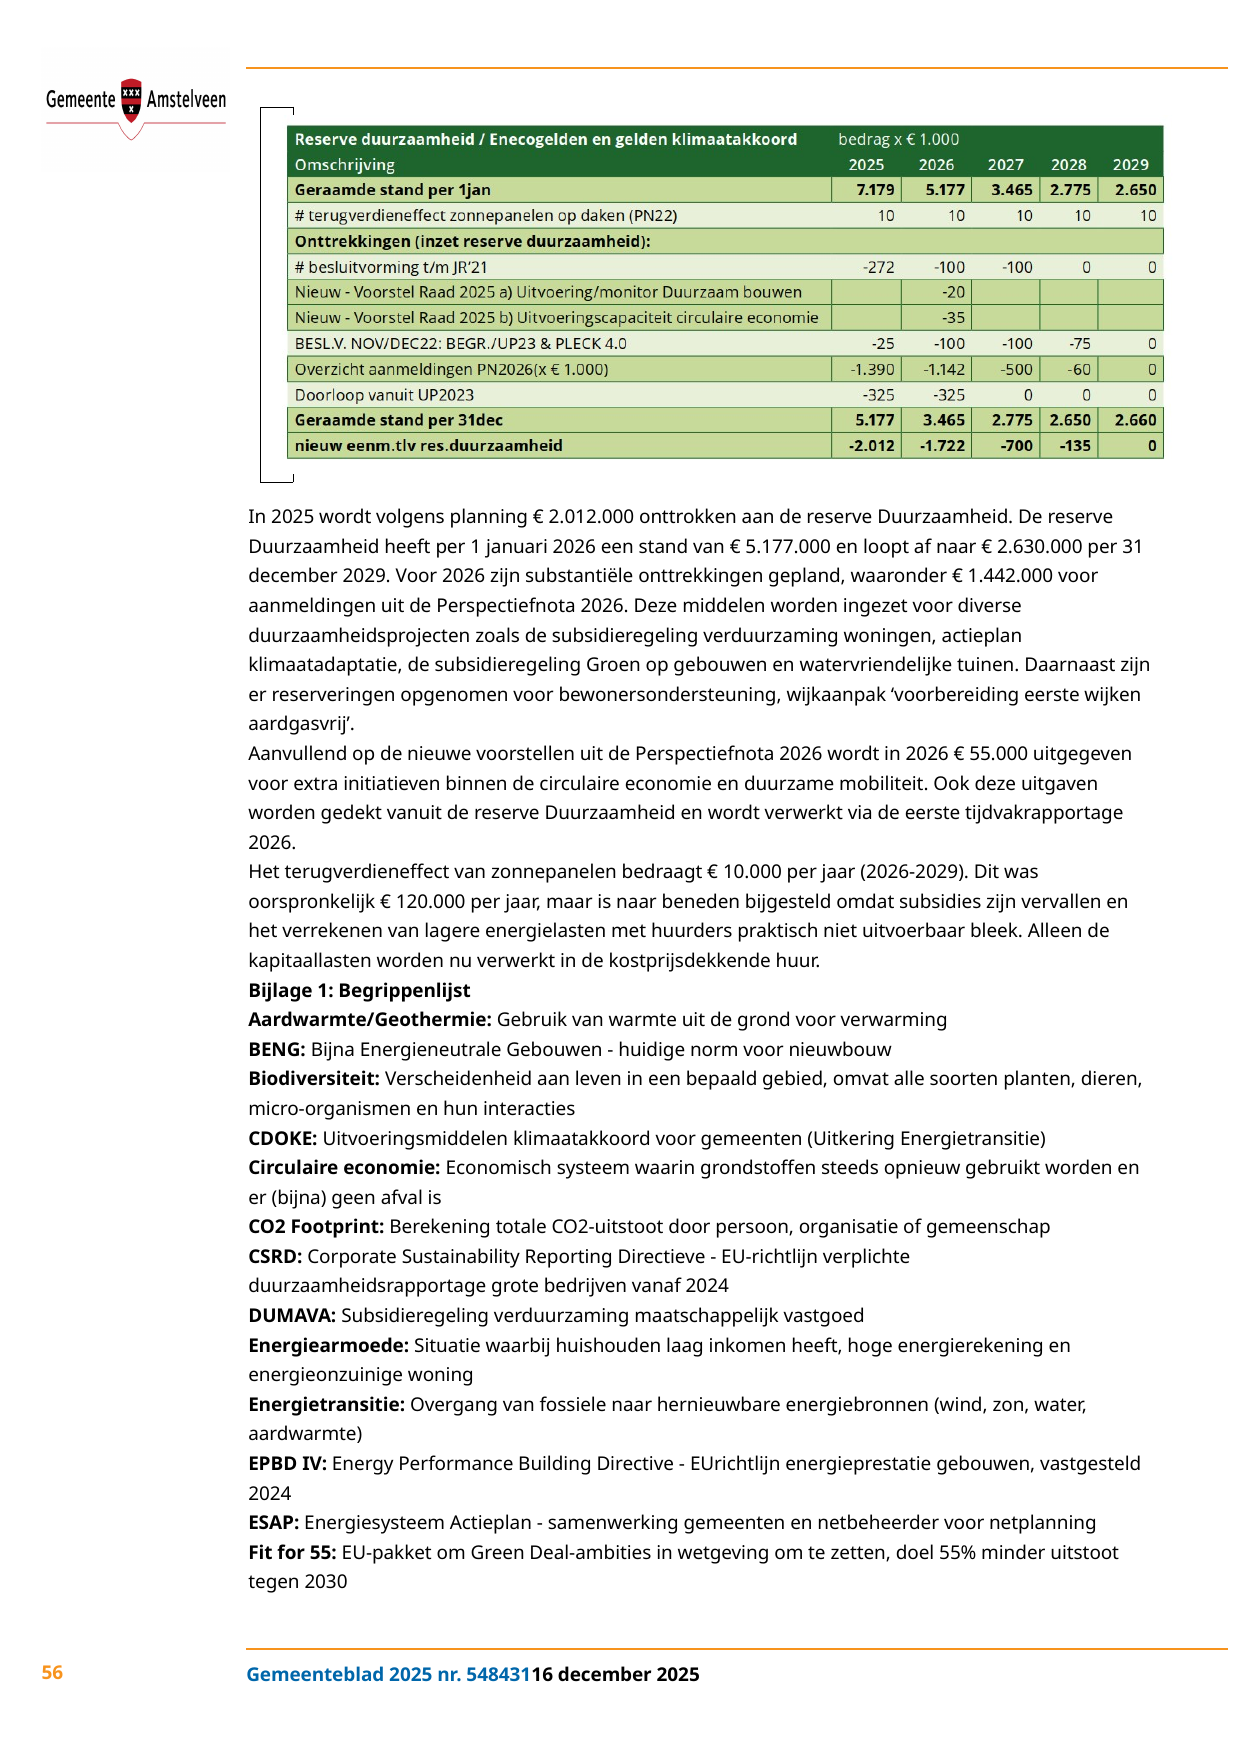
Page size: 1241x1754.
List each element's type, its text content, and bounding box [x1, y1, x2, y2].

text Biodiversiteit: Verscheidenheid aan leven in een bepaald gebied, omvat alle soorten planten, dieren, micro-organismen en hun interacties [248, 1066, 1152, 1121]
text Energiearmoede: Situatie waarbij huishouden laag inkomen heeft, hoge energierekening en energieonzuinige woning [248, 1332, 1152, 1387]
text Aanvullend op de nieuwe voorstellen uit de Perspectiefnota 2026 wordt in 2026 € 55.000 uitgegeven voor extra initiatieven binnen de circulaire economie en duurzame mobiliteit. Ook deze uitgaven worden gedekt vanuit de reserve Duurzaamheid en wordt verwerkt via de eerste tijdvakrapportage 2026. [248, 740, 1152, 854]
text CDOKE: Uitvoeringsmiddelen klimaatakkoord voor gemeenten (Uitkering Energietransitie) [248, 1125, 1152, 1150]
text DUMAVA: Subsidieregeling verduurzaming maatschappelijk vastgoed [248, 1302, 1152, 1328]
text EPBD IV: Energy Performance Building Directive - EUrichtlijn energieprestatie gebouwen, vastgesteld 2024 [248, 1450, 1152, 1505]
text In 2025 wordt volgens planning € 2.012.000 onttrokken aan de reserve Duurzaamheid. De reserve Duurzaamheid heeft per 1 januari 2026 een stand van € 5.177.000 en loopt af naar € 2.630.000 per 31 december 2029. Voor 2026 zijn substantiële onttrekkingen gepland, waaronder € 1.442.000 voor aanmeldingen uit de Perspectiefnota 2026. Deze middelen worden ingezet voor diverse duurzaamheidsprojecten zoals de subsidieregeling verduurzaming woningen, actieplan klimaatadaptatie, de subsidieregeling Groen op gebouwen en watervriendelijke tuinen. Daarnaast zijn er reserveringen opgenomen voor bewonersondersteuning, wijkaanpak ‘voorbereiding eerste wijken aardgasvrij’. [248, 503, 1152, 736]
text Aardwarmte/Geothermie: Gebruik van warmte uit de grond voor verwarming [248, 1006, 1152, 1032]
text ESAP: Energiesysteem Actieplan - samenwerking gemeenten en netbeheerder voor netplanning [248, 1509, 1152, 1535]
text Het terugverdieneffect van zonnepanelen bedraagt € 10.000 per jaar (2026-2029). Dit was oorspronkelijk € 120.000 per jaar, maar is naar beneden bijgesteld omdat subsidies zijn vervallen en het verrekenen van lagere energielasten met huurders praktisch niet uitvoerbaar bleek. Alleen de kapitaallasten worden nu verwerkt in de kostprijsdekkende huur. [248, 858, 1152, 973]
text CSRD: Corporate Sustainability Reporting Directieve - EU-richtlijn verplichte duurzaamheidsrapportage grote bedrijven vanaf 2024 [248, 1243, 1152, 1298]
text CO2 Footprint: Berekening totale CO2-uitstoot door persoon, organisatie of gemeenschap [248, 1213, 1152, 1239]
picture [268, 115, 1173, 474]
picture [41, 47, 231, 172]
text Fit for 55: EU-pakket om Green Deal-ambities in wetgeving om te zetten, doel 55% minder uitstoot tegen 2030 [248, 1539, 1152, 1594]
text Bijlage 1: Begrippenlijst [248, 977, 1152, 1002]
text BENG: Bijna Energieneutrale Gebouwen - huidige norm voor nieuwbouw [248, 1036, 1152, 1062]
text Circulaire economie: Economisch systeem waarin grondstoffen steeds opnieuw gebruikt worden en er (bijna) geen afval is [248, 1154, 1152, 1209]
text Energietransitie: Overgang van fossiele naar hernieuwbare energiebronnen (wind, zon, water, aardwarmte) [248, 1391, 1152, 1446]
